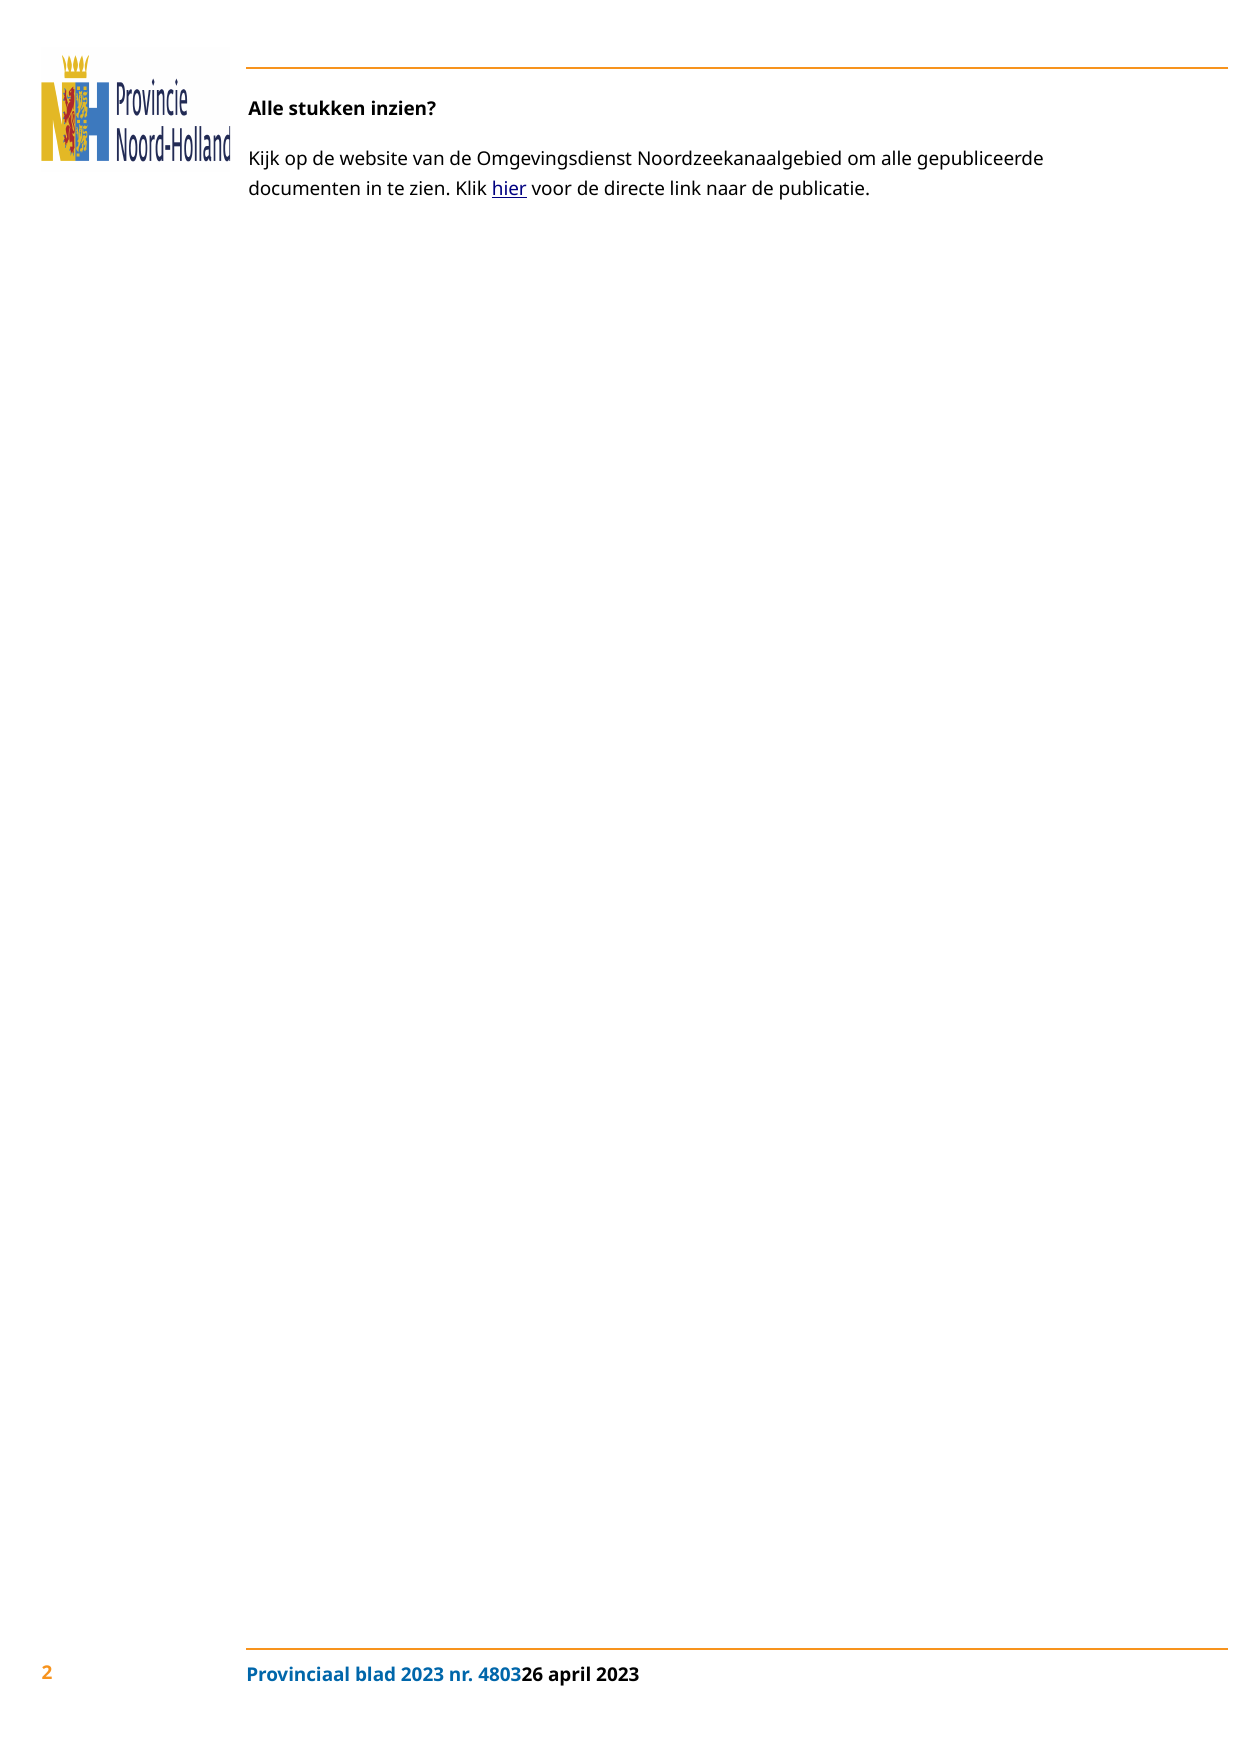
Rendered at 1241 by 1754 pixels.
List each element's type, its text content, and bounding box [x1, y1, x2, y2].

picture [41, 47, 231, 172]
text Alle stukken inzien? [248, 95, 1152, 121]
text Kijk op de website van de Omgevingsdienst Noordzeekanaalgebied om alle gepubliceerde documenten in te zien. Klik hier voor de directe link naar de publicatie. [248, 145, 1152, 201]
